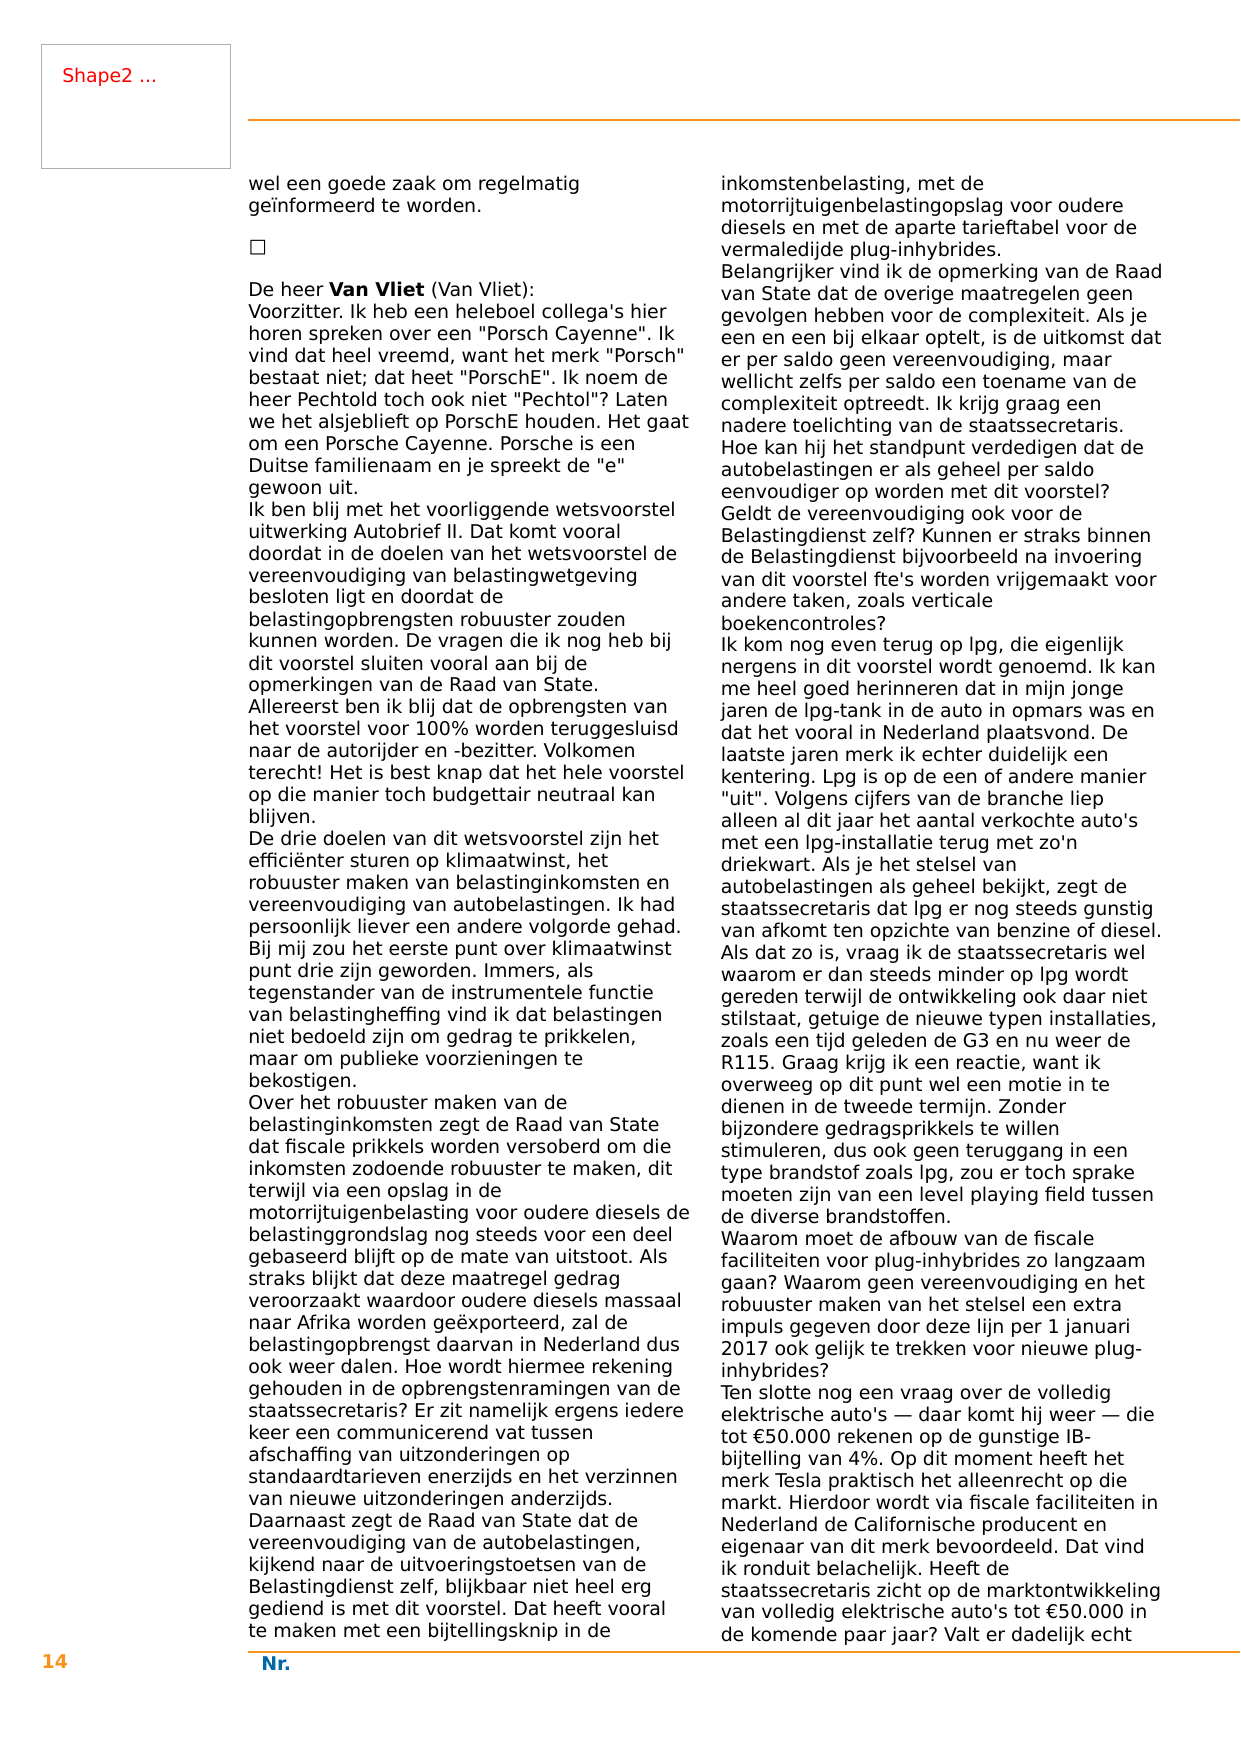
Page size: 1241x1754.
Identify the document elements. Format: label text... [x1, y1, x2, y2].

text Belangrijker vind ik de opmerking van de Raad van State dat de overige maatregelen geen gevolgen hebben voor de complexiteit. Als je een en een bij elkaar optelt, is de uitkomst dat er per saldo geen vereenvoudiging, maar wellicht zelfs per saldo een toename van de complexiteit optreedt. Ik krijg graag een nadere toelichting van de staatssecretaris. Hoe kan hij het standpunt verdedigen dat de autobelastingen er als geheel per saldo eenvoudiger op worden met dit voorstel? Geldt de vereenvoudiging ook voor de Belastingdienst zelf? Kunnen er straks binnen de Belastingdienst bijvoorbeeld na invoering van dit voorstel fte's worden vrijgemaakt voor andere taken, zoals verticale boekencontroles? [721, 261, 1163, 634]
text Ik ben blij met het voorliggende wetsvoorstel uitwerking Autobrief II. Dat komt vooral doordat in de doelen van het wetsvoorstel de vereenvoudiging van belastingwetgeving besloten ligt en doordat de belastingopbrengsten robuuster zouden kunnen worden. De vragen die ik nog heb bij dit voorstel sluiten vooral aan bij de opmerkingen van de Raad van State. [248, 498, 691, 696]
text Allereerst ben ik blij dat de opbrengsten van het voorstel voor 100% worden teruggesluisd naar de autorijder en -bezitter. Volkomen terecht! Het is best knap dat het hele voorstel op die manier toch budgettair neutraal kan blijven. [248, 696, 691, 828]
text inkomstenbelasting, met de motorrijtuigenbelastingopslag voor oudere diesels en met de aparte tarieftabel voor de vermaledijde plug-inhybrides. [721, 173, 1163, 261]
text De drie doelen van dit wetsvoorstel zijn het efficiënter sturen op klimaatwinst, het robuuster maken van belastinginkomsten en vereenvoudiging van autobelastingen. Ik had persoonlijk liever een andere volgorde gehad. Bij mij zou het eerste punt over klimaatwinst punt drie zijn geworden. Immers, als tegenstander van de instrumentele functie van belastingheffing vind ik dat belastingen niet bedoeld zijn om gedrag te prikkelen, maar om publieke voorzieningen te bekostigen. [248, 828, 691, 1092]
text Ten slotte nog een vraag over de volledig elektrische auto's — daar komt hij weer — die tot €50.000 rekenen op de gunstige IB-bijtelling van 4%. Op dit moment heeft het merk Tesla praktisch het alleenrecht op die markt. Hierdoor wordt via fiscale faciliteiten in Nederland de Californische producent en eigenaar van dit merk bevoordeeld. Dat vind ik ronduit belachelijk. Heeft de staatssecretaris zicht op de marktontwikkeling van volledig elektrische auto's tot €50.000 in de komende paar jaar? Valt er dadelijk echt [721, 1382, 1163, 1645]
text Over het robuuster maken van de belastinginkomsten zegt de Raad van State dat fiscale prikkels worden versoberd om die inkomsten zodoende robuuster te maken, dit terwijl via een opslag in de motorrijtuigenbelasting voor oudere diesels de belastinggrondslag nog steeds voor een deel gebaseerd blijft op de mate van uitstoot. Als straks blijkt dat deze maatregel gedrag veroorzaakt waardoor oudere diesels massaal naar Afrika worden geëxporteerd, zal de belastingopbrengst daarvan in Nederland dus ook weer dalen. Hoe wordt hiermee rekening gehouden in de opbrengstenramingen van de staatssecretaris? Er zit namelijk ergens iedere keer een communicerend vat tussen afschaffing van uitzonderingen op standaardtarieven enerzijds en het verzinnen van nieuwe uitzonderingen anderzijds. [248, 1092, 691, 1509]
text Voorzitter. Ik heb een heleboel collega's hier horen spreken over een "Porsch Cayenne". Ik vind dat heel vreemd, want het merk "Porsch" bestaat niet; dat heet "PorschE". Ik noem de heer Pechtold toch ook niet "Pechtol"? Laten we het alsjeblieft op PorschE houden. Het gaat om een Porsche Cayenne. Porsche is een Duitse familienaam en je spreekt de "e" gewoon uit. [248, 301, 691, 498]
text Daarnaast zegt de Raad van State dat de vereenvoudiging van de autobelastingen, kijkend naar de uitvoeringstoetsen van de Belastingdienst zelf, blijkbaar niet heel erg gediend is met dit voorstel. Dat heeft vooral te maken met een bijtellingsknip in de [248, 1509, 691, 1641]
text wel een goede zaak om regelmatig geïnformeerd te worden. [248, 173, 691, 217]
text Ik kom nog even terug op lpg, die eigenlijk nergens in dit voorstel wordt genoemd. Ik kan me heel goed herinneren dat in mijn jonge jaren de lpg-tank in de auto in opmars was en dat het vooral in Nederland plaatsvond. De laatste jaren merk ik echter duidelijk een kentering. Lpg is op de een of andere manier "uit". Volgens cijfers van de branche liep alleen al dit jaar het aantal verkochte auto's met een lpg-installatie terug met zo'n driekwart. Als je het stelsel van autobelastingen als geheel bekijkt, zegt de staatssecretaris dat lpg er nog steeds gunstig van afkomt ten opzichte van benzine of diesel. Als dat zo is, vraag ik de staatssecretaris wel waarom er dan steeds minder op lpg wordt gereden terwijl de ontwikkeling ook daar niet stilstaat, getuige de nieuwe typen installaties, zoals een tijd geleden de G3 en nu weer de R115. Graag krijg ik een reactie, want ik overweeg op dit punt wel een motie in te dienen in de tweede termijn. Zonder bijzondere gedragsprikkels te willen stimuleren, dus ook geen teruggang in een type brandstof zoals lpg, zou er toch sprake moeten zijn van een level playing field tussen de diverse brandstoffen. [721, 634, 1163, 1228]
text ⬜ [248, 237, 691, 259]
text De heer Van Vliet (Van Vliet): [248, 279, 691, 301]
text Waarom moet de afbouw van de fiscale faciliteiten voor plug-inhybrides zo langzaam gaan? Waarom geen vereenvoudiging en het robuuster maken van het stelsel een extra impuls gegeven door deze lijn per 1 januari 2017 ook gelijk te trekken voor nieuwe plug-inhybrides? [721, 1228, 1163, 1382]
